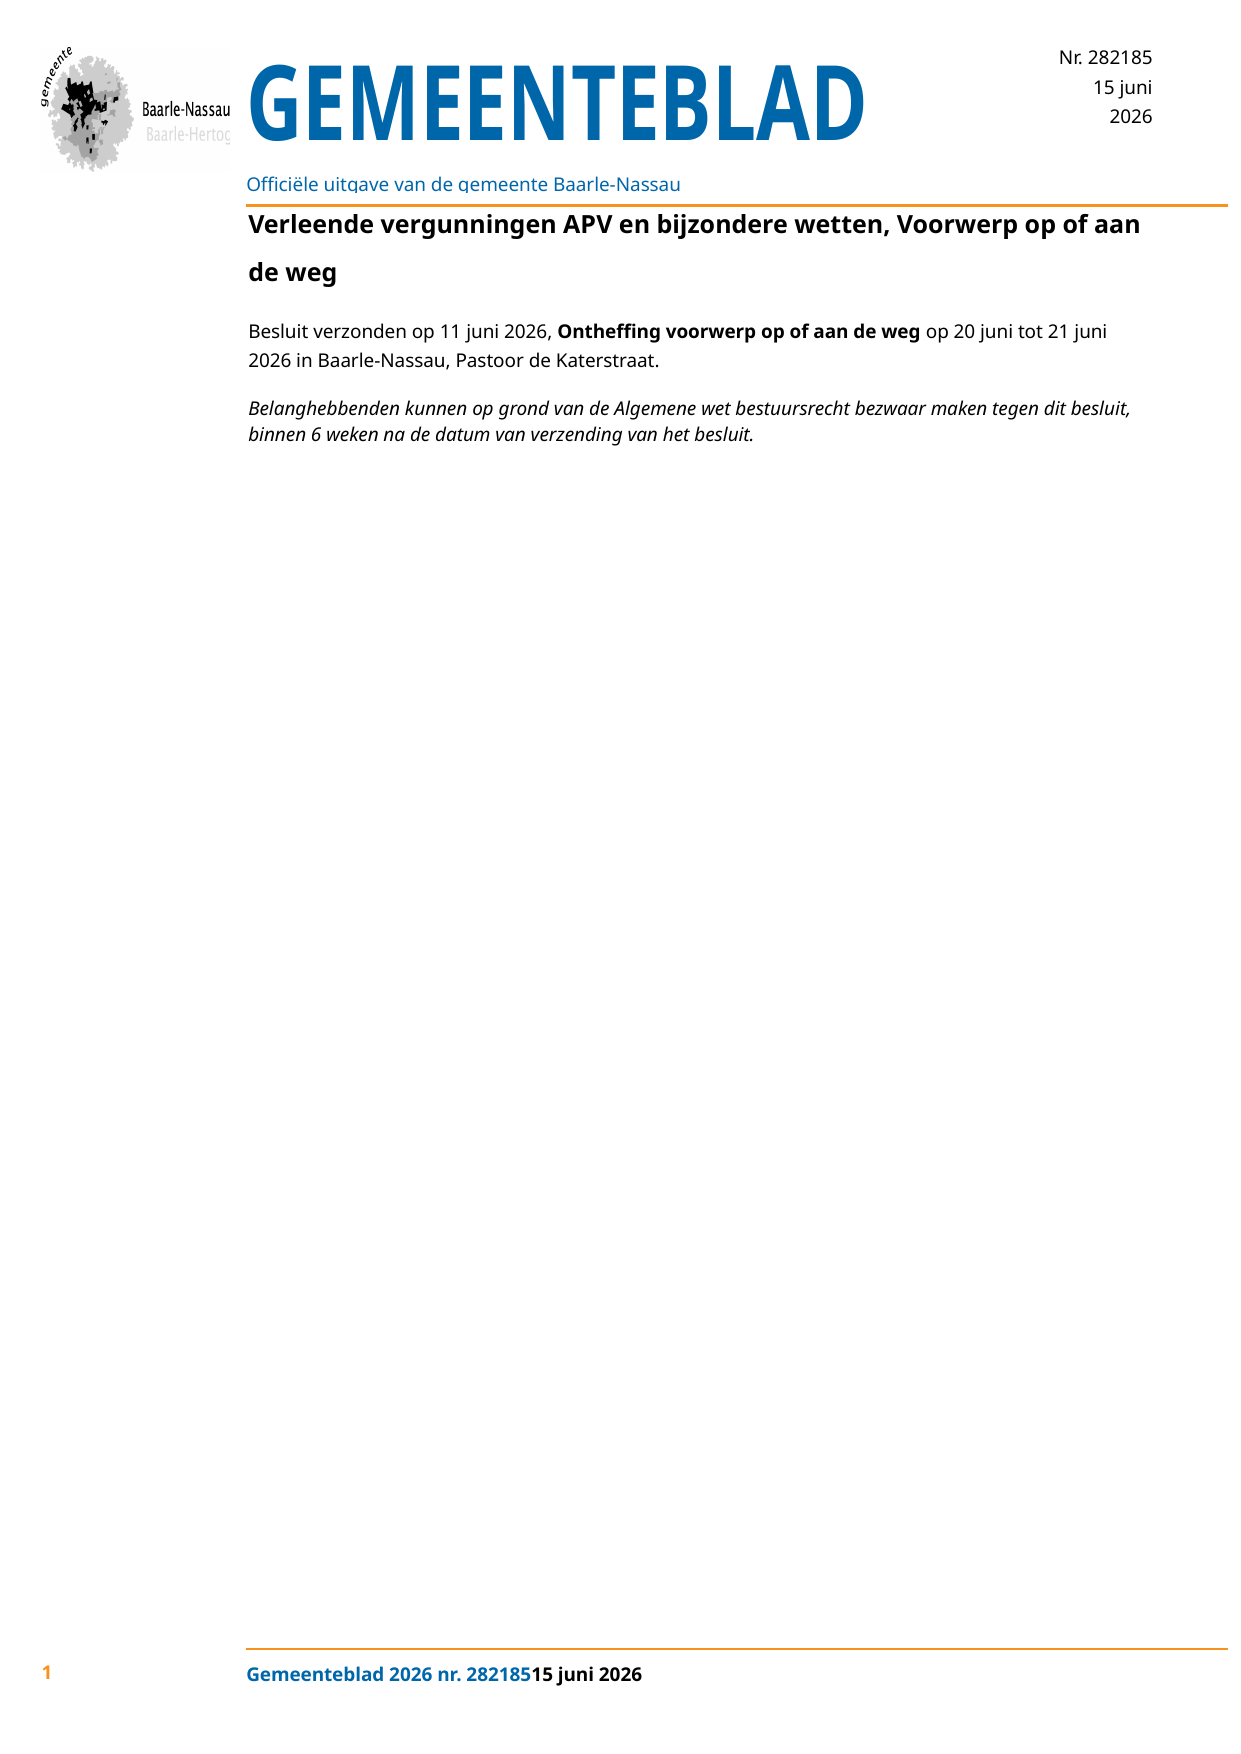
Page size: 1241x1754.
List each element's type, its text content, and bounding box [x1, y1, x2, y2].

text Verleende vergunningen APV en bijzondere wetten, Voorwerp op of aan de weg [248, 207, 1152, 288]
text Besluit verzonden op 11 juni 2026, Ontheffing voorwerp op of aan de weg op 20 juni tot 21 juni 2026 in Baarle-Nassau, Pastoor de Katerstraat. [248, 318, 1152, 373]
picture [41, 47, 231, 172]
text Belanghebbenden kunnen op grond van de Algemene wet bestuursrecht bezwaar maken tegen dit besluit, binnen 6 weken na de datum van verzending van het besluit. [248, 395, 1152, 447]
